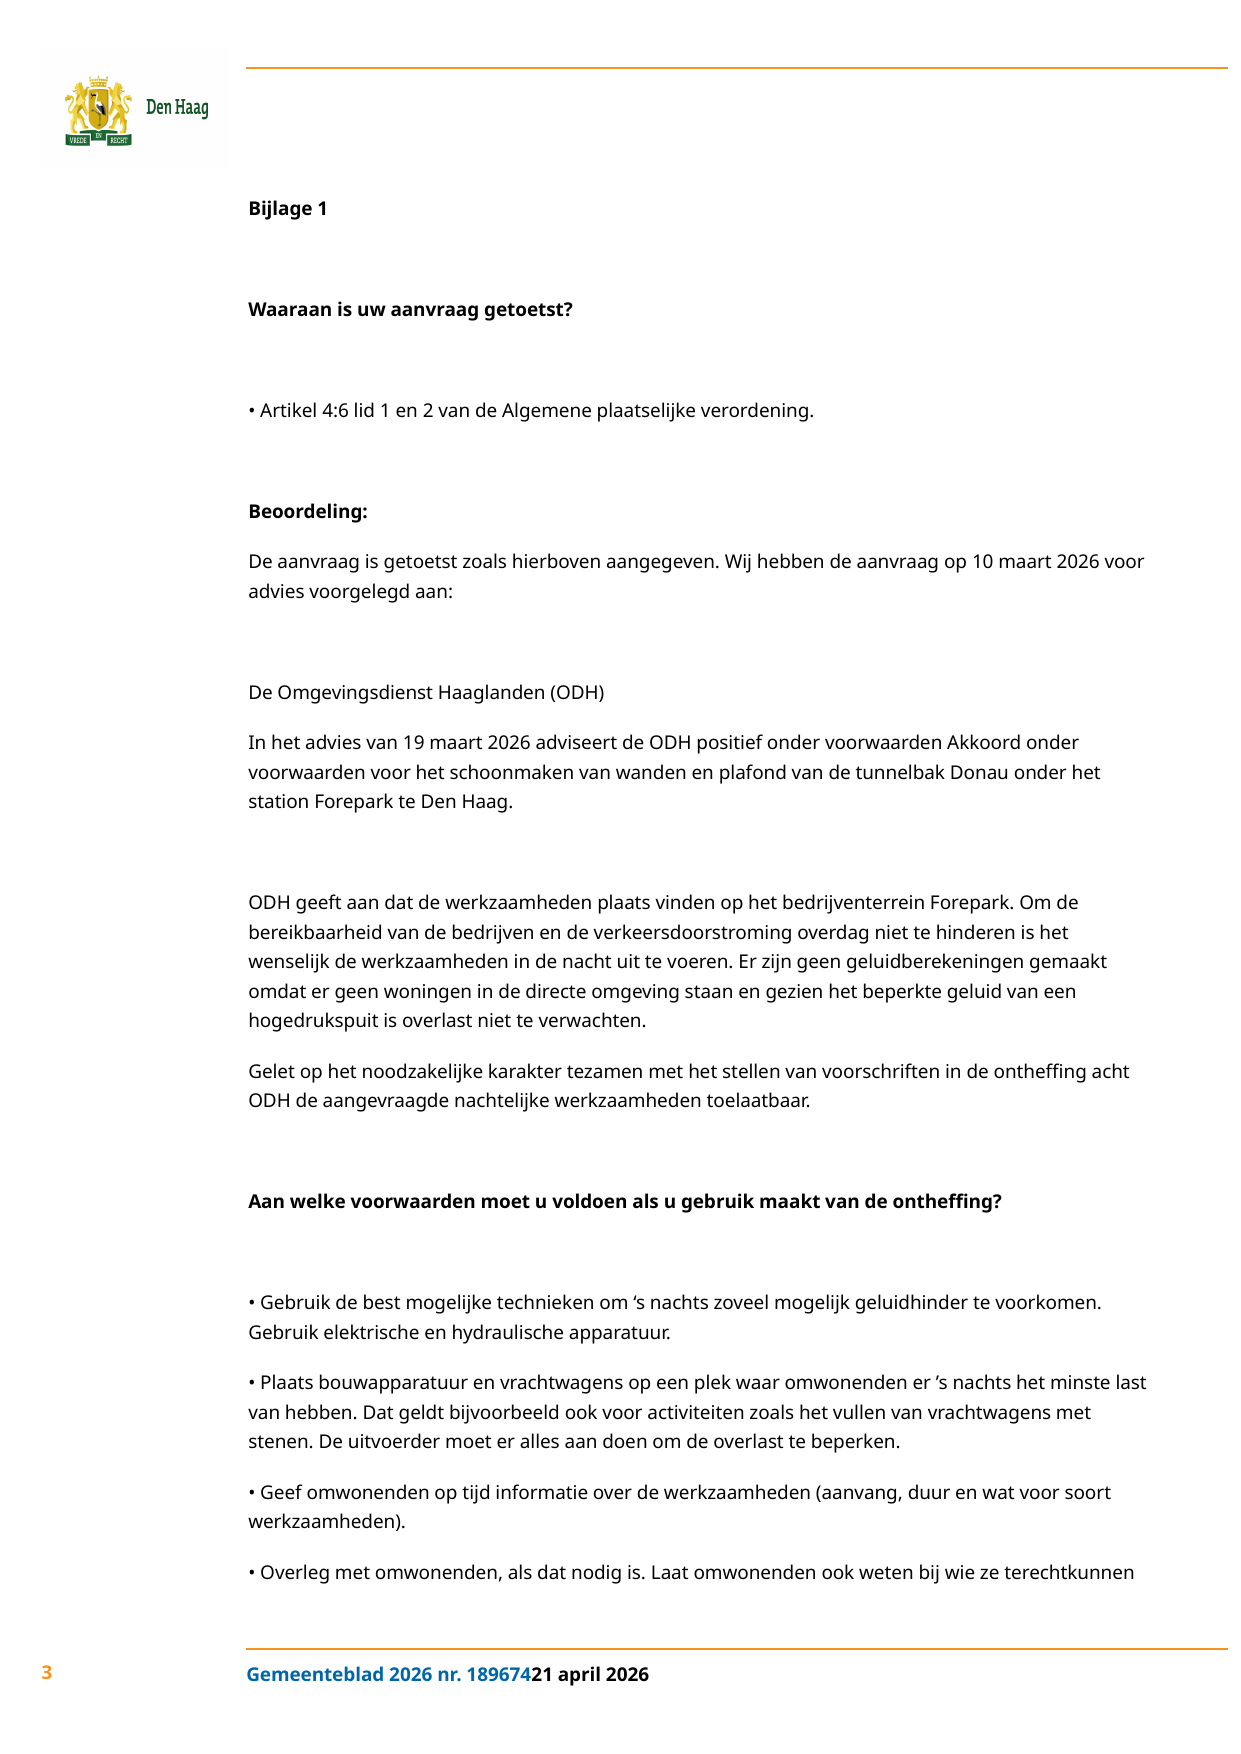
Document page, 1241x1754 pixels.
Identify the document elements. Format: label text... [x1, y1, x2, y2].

text De aanvraag is getoetst zoals hierboven aangegeven. Wij hebben de aanvraag op 10 maart 2026 voor advies voorgelegd aan: [248, 548, 1152, 604]
picture [41, 47, 231, 172]
text Bijlage 1 [248, 196, 1152, 221]
text • Plaats bouwapparatuur en vrachtwagens op een plek waar omwonenden er ’s nachts het minste last van hebben. Dat geldt bijvoorbeeld ook voor activiteiten zoals het vullen van vrachtwagens met stenen. De uitvoerder moet er alles aan doen om de overlast te beperken. [248, 1369, 1152, 1454]
text • Gebruik de best mogelijke technieken om ‘s nachts zoveel mogelijk geluidhinder te voorkomen. Gebruik elektrische en hydraulische apparatuur. [248, 1289, 1152, 1345]
text Waaraan is uw aanvraag getoetst? [248, 296, 1152, 322]
text Gelet op het noodzakelijke karakter tezamen met het stellen van voorschriften in de ontheffing acht ODH de aangevraagde nachtelijke werkzaamheden toelaatbaar. [248, 1058, 1152, 1113]
text • Artikel 4:6 lid 1 en 2 van de Algemene plaatselijke verordening. [248, 397, 1152, 423]
text De Omgevingsdienst Haaglanden (ODH) [248, 679, 1152, 705]
text ODH geeft aan dat de werkzaamheden plaats vinden op het bedrijventerrein Forepark. Om de bereikbaarheid van de bedrijven en de verkeersdoorstroming overdag niet te hinderen is het wenselijk de werkzaamheden in de nacht uit te voeren. Er zijn geen geluidberekeningen gemaakt omdat er geen woningen in de directe omgeving staan en gezien het beperkte geluid van een hogedrukspuit is overlast niet te verwachten. [248, 889, 1152, 1033]
text Beoordeling: [248, 498, 1152, 524]
text In het advies van 19 maart 2026 adviseert de ODH positief onder voorwaarden Akkoord onder voorwaarden voor het schoonmaken van wanden en plafond van de tunnelbak Donau onder het station Forepark te Den Haag. [248, 729, 1152, 814]
text • Geef omwonenden op tijd informatie over de werkzaamheden (aanvang, duur en wat voor soort werkzaamheden). [248, 1479, 1152, 1534]
text Aan welke voorwaarden moet u voldoen als u gebruik maakt van de ontheffing? [248, 1188, 1152, 1214]
text • Overleg met omwonenden, als dat nodig is. Laat omwonenden ook weten bij wie ze terechtkunnen [248, 1559, 1152, 1585]
